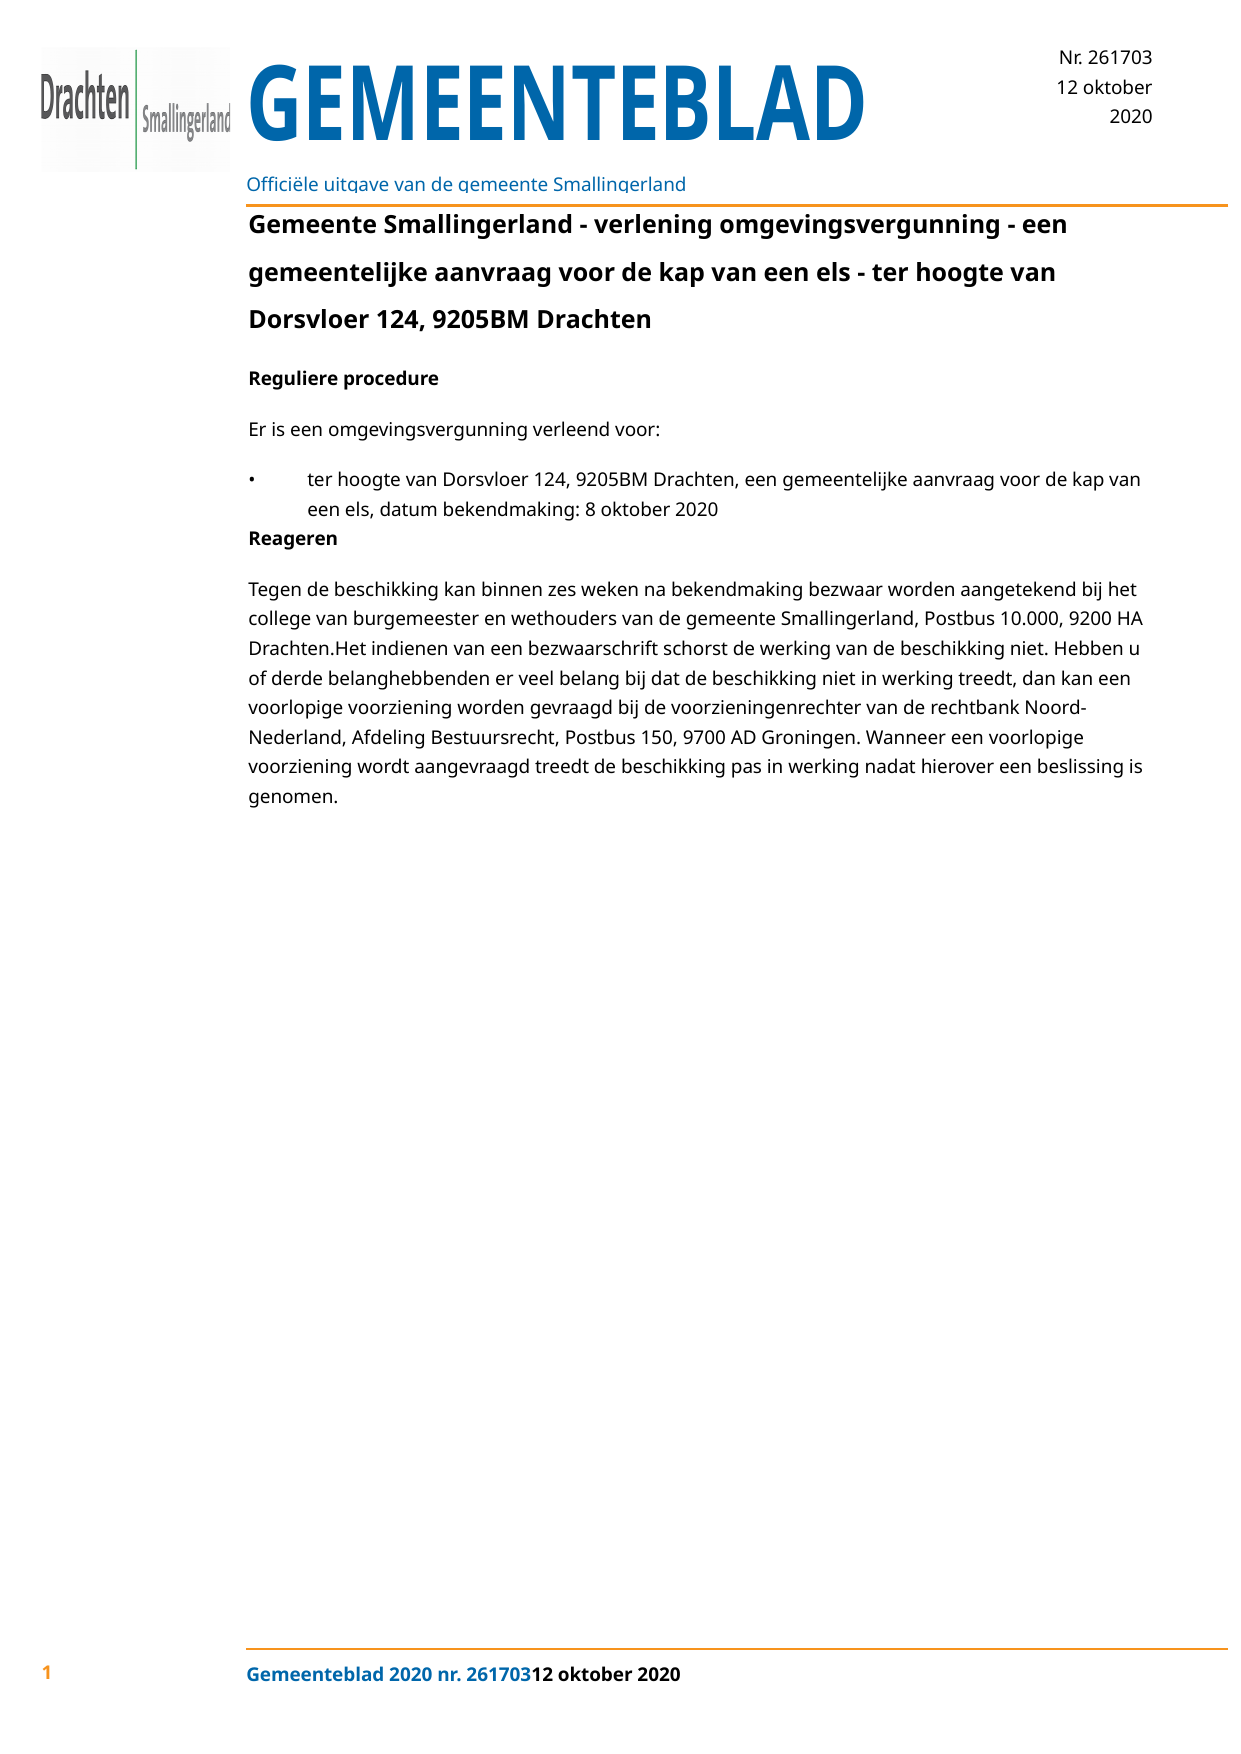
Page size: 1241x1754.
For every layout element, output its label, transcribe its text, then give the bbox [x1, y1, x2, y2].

text Reageren [248, 526, 1152, 551]
text Gemeente Smallingerland - verlening omgevingsvergunning - een gemeentelijke aanvraag voor de kap van een els - ter hoogte van Dorsvloer 124, 9205BM Drachten [248, 207, 1152, 336]
text Tegen de beschikking kan binnen zes weken na bekendmaking bezwaar worden aangetekend bij het college van burgemeester en wethouders van de gemeente Smallingerland, Postbus 10.000, 9200 HA Drachten.Het indienen van een bezwaarschrift schorst de werking van de beschikking niet. Hebben u of derde belanghebbenden er veel belang bij dat de beschikking niet in werking treedt, dan kan een voorlopige voorziening worden gevraagd bij de voorzieningenrechter van de rechtbank Noord-Nederland, Afdeling Bestuursrecht, Postbus 150, 9700 AD Groningen. Wanneer een voorlopige voorziening wordt aangevraagd treedt de beschikking pas in werking nadat hierover een beslissing is genomen. [248, 576, 1152, 809]
text Reguliere procedure [248, 366, 1152, 391]
text Er is een omgevingsvergunning verleend voor: [248, 416, 1152, 442]
picture [41, 47, 231, 172]
list ter hoogte van Dorsvloer 124, 9205BM Drachten, een gemeentelijke aanvraag voor de kap van een els, datum bekendmaking: 8 oktober 2020 [248, 466, 1152, 522]
